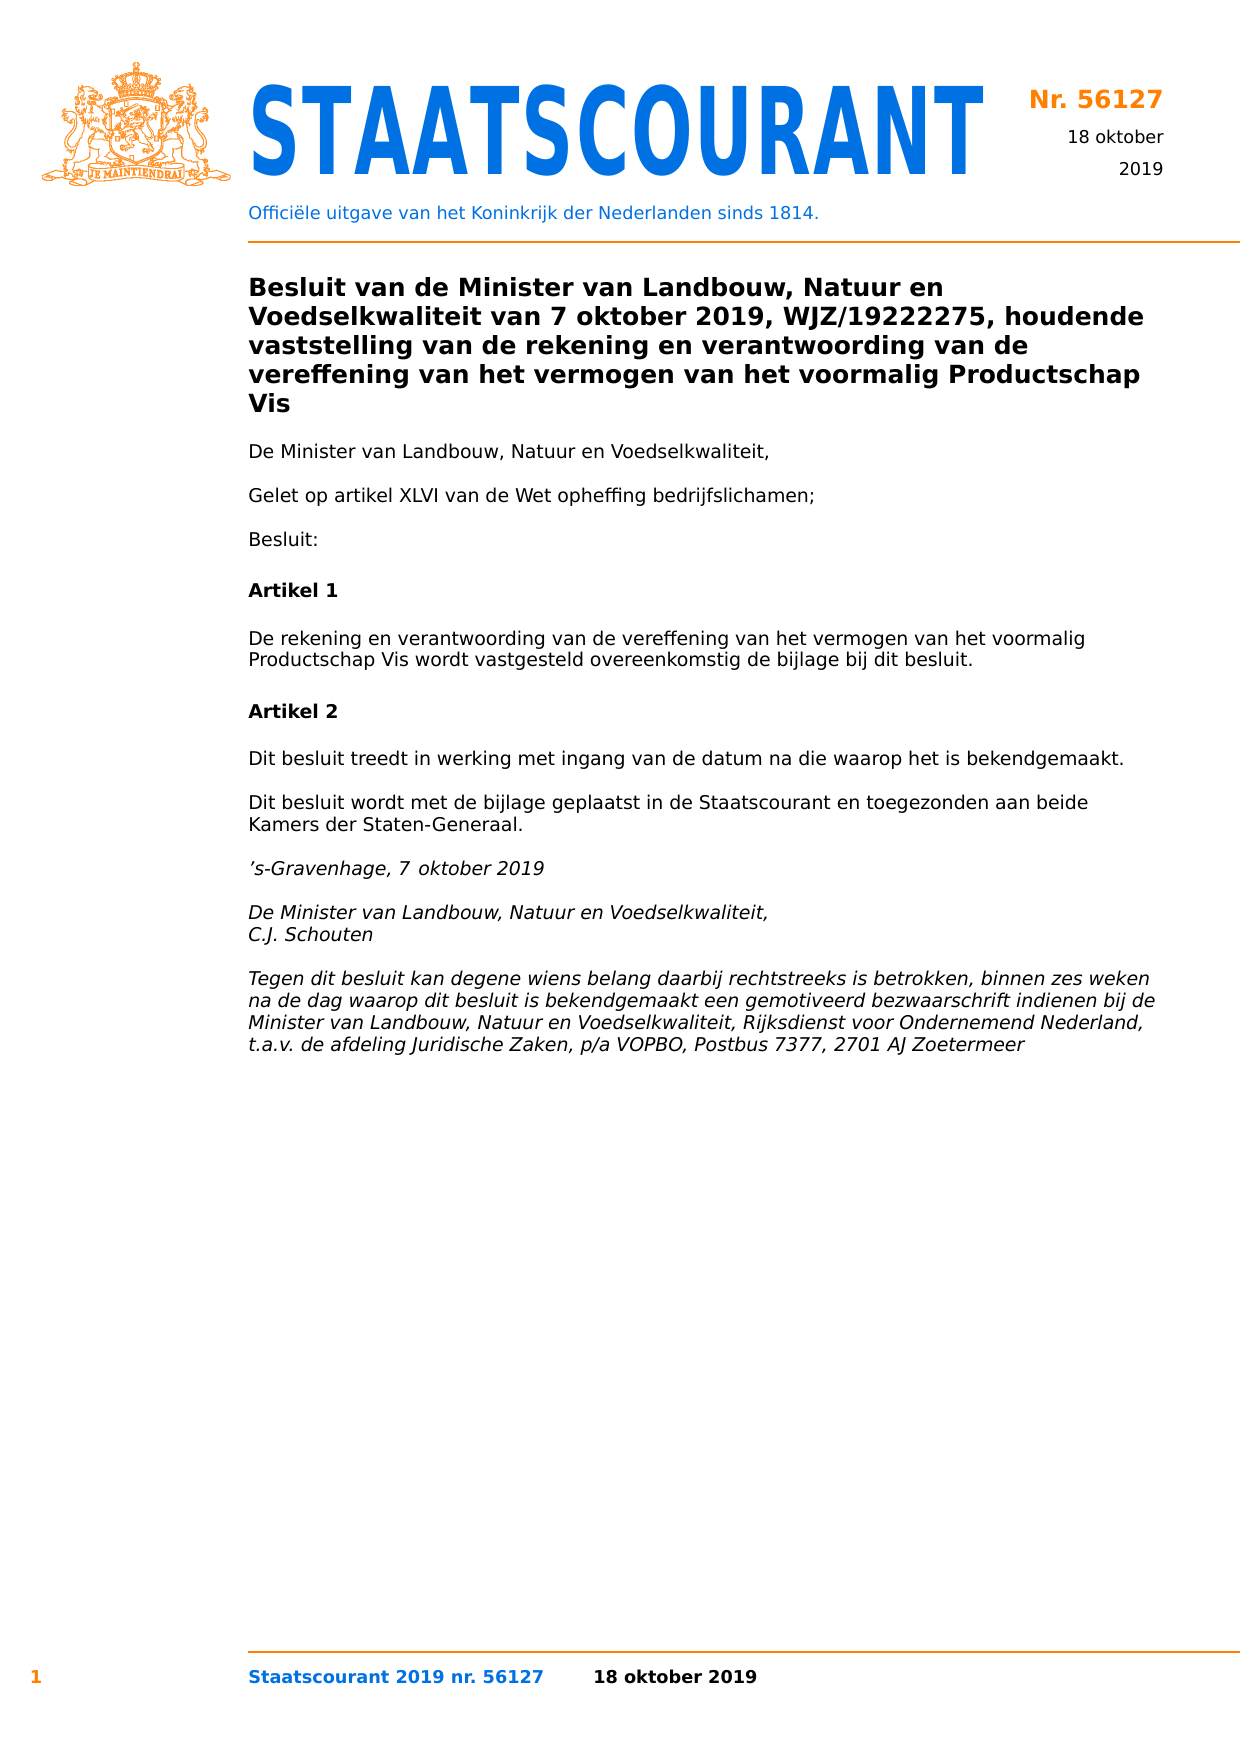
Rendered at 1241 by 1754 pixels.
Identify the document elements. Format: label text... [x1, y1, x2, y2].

text Tegen dit besluit kan degene wiens belang daarbij rechtstreeks is betrokken, binnen zes weken na de dag waarop dit besluit is bekendgemaakt een gemotiveerd bezwaarschrift indienen bij de Minister van Landbouw, Natuur en Voedselkwaliteit, Rijksdienst voor Ondernemend Nederland, t.a.v. de afdeling Juridische Zaken, p/a VOPBO, Postbus 7377, 2701 AJ Zoetermeer [248, 968, 1163, 1056]
text De Minister van Landbouw, Natuur en Voedselkwaliteit, C.J. Schouten [248, 902, 1163, 946]
text Dit besluit wordt met de bijlage geplaatst in de Staatscourant en toegezonden aan beide Kamers der Staten-Generaal. [248, 792, 1163, 836]
text De rekening en verantwoording van de vereffening van het vermogen van het voormalig Productschap Vis wordt vastgesteld overeenkomstig de bijlage bij dit besluit. [248, 627, 1163, 671]
text Gelet op artikel XLVI van de Wet opheffing bedrijfslichamen; [248, 484, 1163, 507]
table_header STAATSCOURANT [248, 62, 998, 203]
text Dit besluit treedt in werking met ingang van de datum na die waarop het is bekendgemaakt. [248, 748, 1163, 770]
text Besluit: [248, 528, 1163, 550]
table_cell 2019 [998, 153, 1240, 203]
table_header [25, 62, 248, 241]
subtitle Besluit van de Minister van Landbouw, Natuur en Voedselkwaliteit van 7 oktober 2019, WJZ/19222275, houdende vaststelling van de rekening en verantwoording van de vereffening van het vermogen van het voormalig Productschap Vis [248, 273, 1163, 419]
table_header Nr. 56127 [998, 62, 1240, 121]
table_cell 18 oktober [998, 121, 1240, 153]
text ’s-Gravenhage, 7 oktober 2019 [248, 858, 1163, 880]
picture [41, 62, 231, 186]
table_cell Officiële uitgave van het Koninkrijk der Nederlanden sinds 1814. [248, 203, 1240, 241]
text De Minister van Landbouw, Natuur en Voedselkwaliteit, [248, 441, 1163, 463]
subtitle Artikel 2 [248, 701, 1163, 723]
subtitle Artikel 1 [248, 580, 1163, 602]
